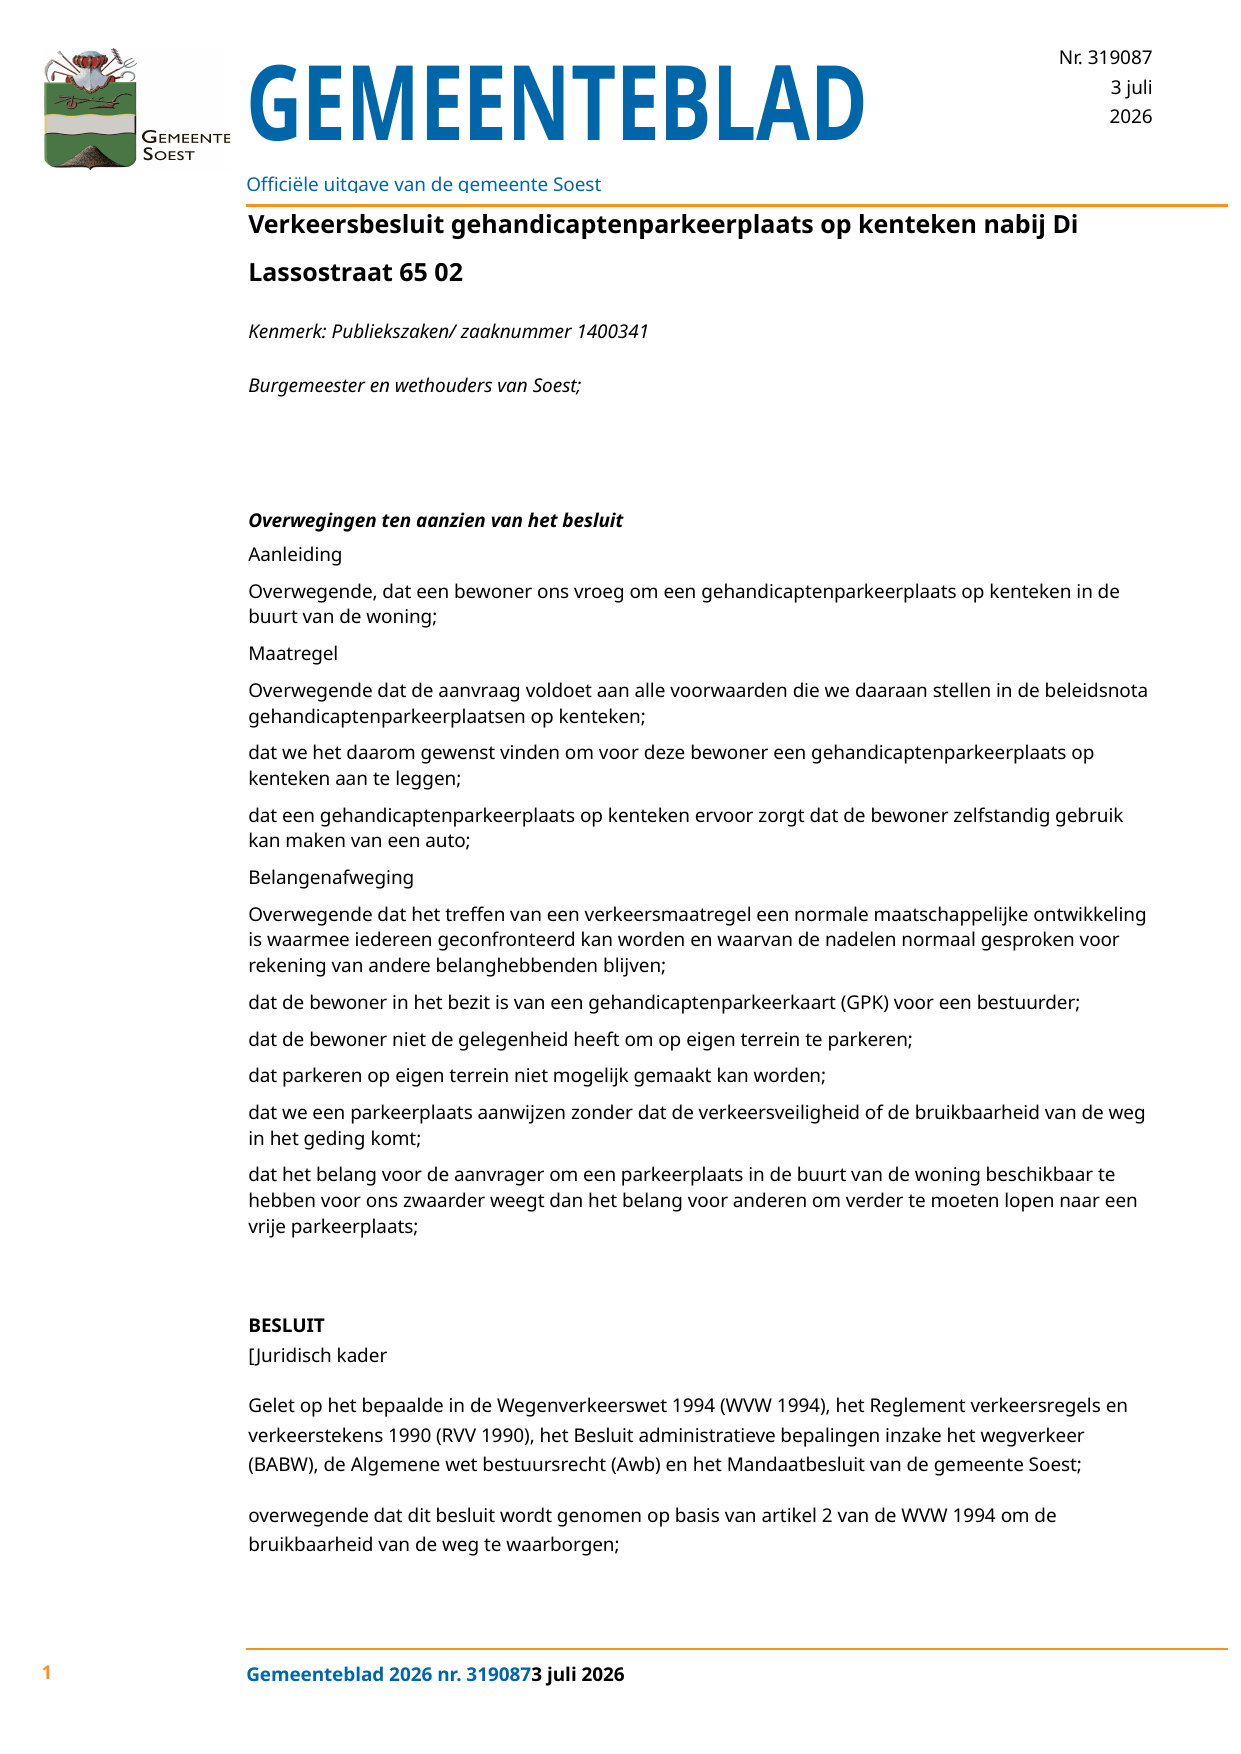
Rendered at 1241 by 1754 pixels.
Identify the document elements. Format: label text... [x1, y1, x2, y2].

text Maatregel [248, 640, 1152, 666]
picture [41, 47, 231, 172]
text Overwegende dat het treffen van een verkeersmaatregel een normale maatschappelijke ontwikkeling is waarmee iedereen geconfronteerd kan worden en waarvan de nadelen normaal gesproken voor rekening van andere belanghebbenden blijven; [248, 901, 1152, 978]
text Verkeersbesluit gehandicaptenparkeerplaats op kenteken nabij Di Lassostraat 65 02 [248, 207, 1152, 288]
text Kenmerk: Publiekszaken/ zaaknummer 1400341 [248, 318, 1152, 344]
text dat we een parkeerplaats aanwijzen zonder dat de verkeersveiligheid of de bruikbaarheid van de weg in het geding komt; [248, 1099, 1152, 1151]
text dat we het daarom gewenst vinden om voor deze bewoner een gehandicaptenparkeerplaats op kenteken aan te leggen; [248, 739, 1152, 791]
text Overwegende, dat een bewoner ons vroeg om een gehandicaptenparkeerplaats op kenteken in de buurt van de woning; [248, 578, 1152, 629]
text dat het belang voor de aanvrager om een parkeerplaats in de buurt van de woning beschikbaar te hebben voor ons zwaarder weegt dan het belang voor anderen om verder te moeten lopen naar een vrije parkeerplaats; [248, 1161, 1152, 1239]
text dat parkeren op eigen terrein niet mogelijk gemaakt kan worden; [248, 1062, 1152, 1088]
text Overwegingen ten aanzien van het besluit [248, 507, 1152, 533]
text dat een gehandicaptenparkeerplaats op kenteken ervoor zorgt dat de bewoner zelfstandig gebruik kan maken van een auto; [248, 802, 1152, 853]
text Burgemeester en wethouders van Soest; [248, 372, 1152, 398]
text dat de bewoner in het bezit is van een gehandicaptenparkeerkaart (GPK) voor een bestuurder; [248, 989, 1152, 1015]
text Overwegende dat de aanvraag voldoet aan alle voorwaarden die we daaraan stellen in de beleidsnota gehandicaptenparkeerplaatsen op kenteken; [248, 677, 1152, 728]
text overwegende dat dit besluit wordt genomen op basis van artikel 2 van de WVW 1994 om de bruikbaarheid van de weg te waarborgen; [248, 1502, 1152, 1557]
text Belangenafweging [248, 864, 1152, 890]
text dat de bewoner niet de gelegenheid heeft om op eigen terrein te parkeren; [248, 1026, 1152, 1051]
text Gelet op het bepaalde in de Wegenverkeerswet 1994 (WVW 1994), het Reglement verkeersregels en verkeerstekens 1990 (RVV 1990), het Besluit administratieve bepalingen inzake het wegverkeer (BABW), de Algemene wet bestuursrecht (Awb) en het Mandaatbesluit van de gemeente Soest; [248, 1392, 1152, 1477]
text Aanleiding [248, 541, 1152, 567]
text [Juridisch kader [248, 1342, 1152, 1368]
text BESLUIT [248, 1312, 1152, 1338]
